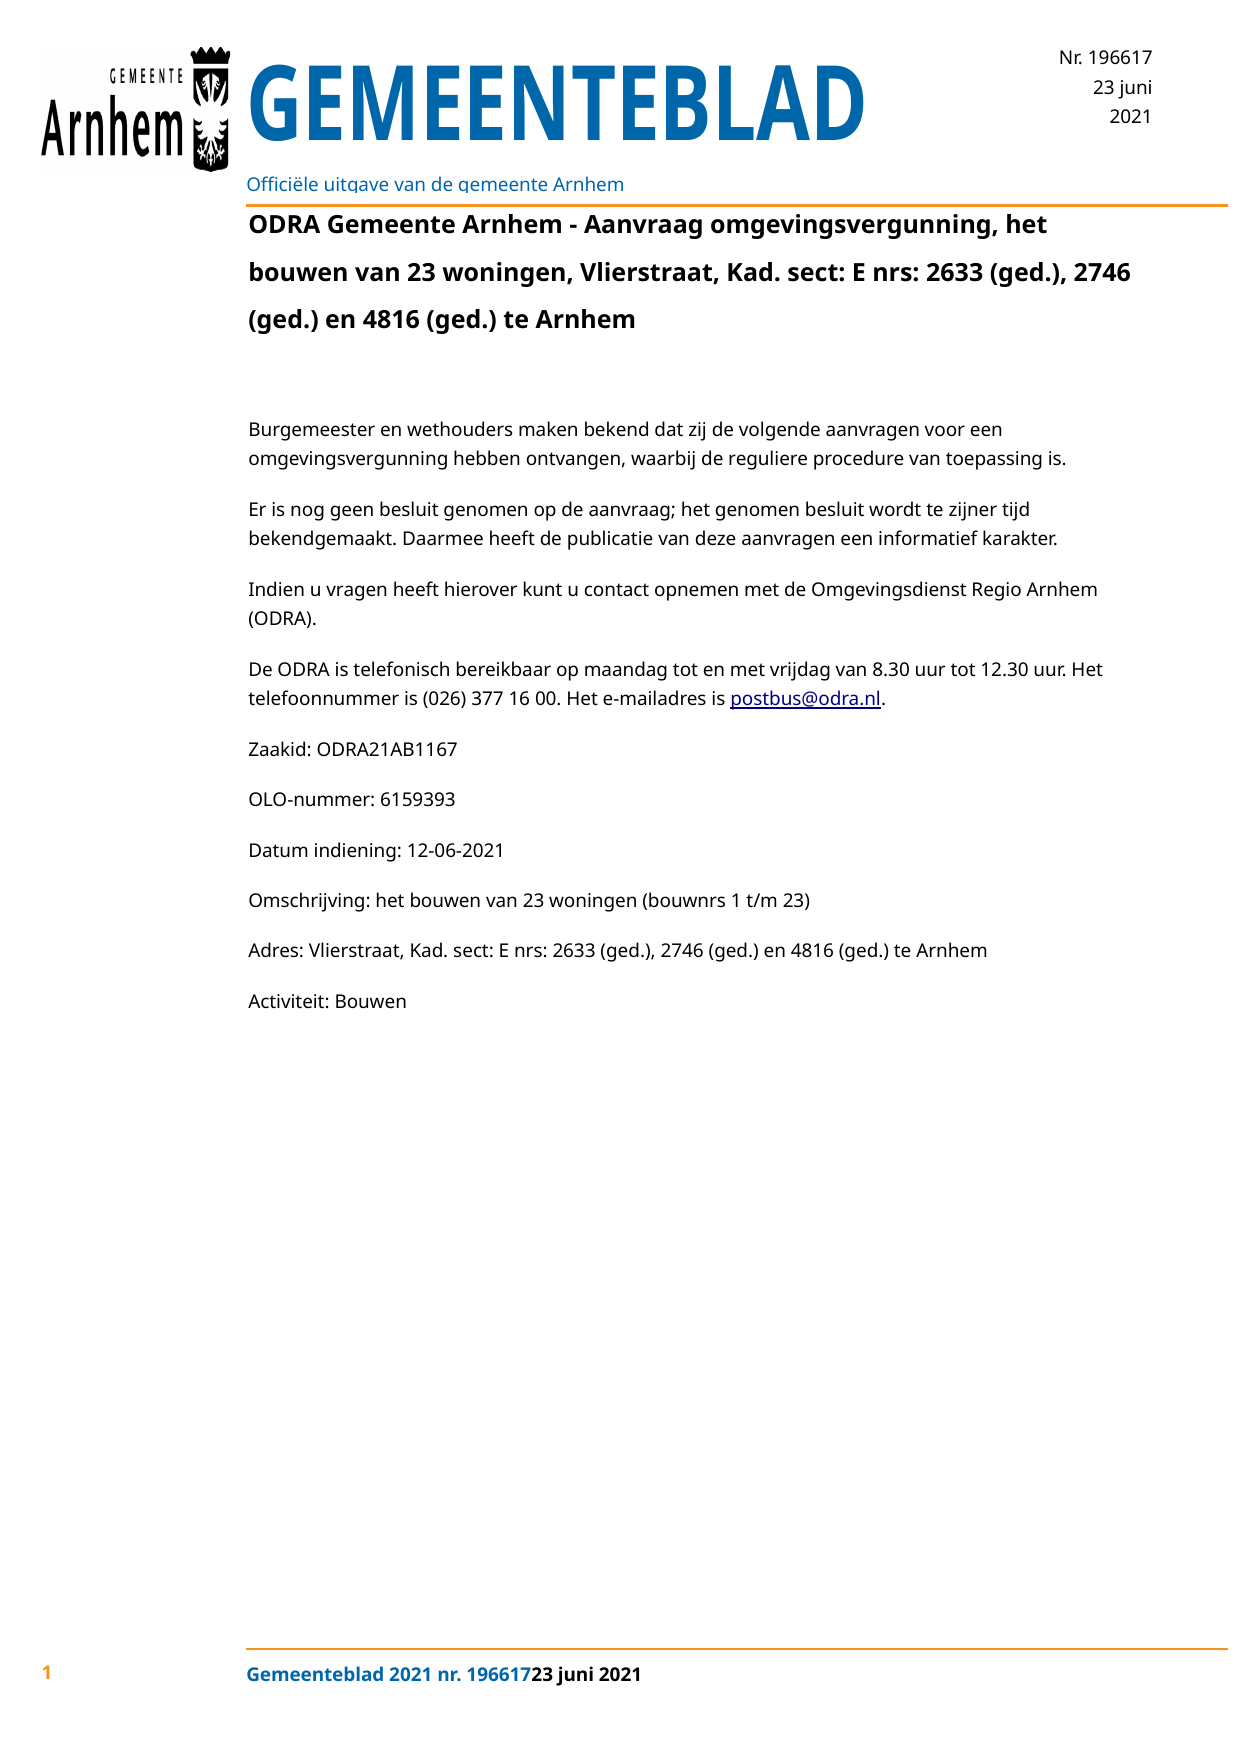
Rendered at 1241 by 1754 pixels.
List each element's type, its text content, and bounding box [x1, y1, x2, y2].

text Indien u vragen heeft hierover kunt u contact opnemen met de Omgevingsdienst Regio Arnhem (ODRA). [248, 576, 1152, 631]
text Omschrijving: het bouwen van 23 woningen (bouwnrs 1 t/m 23) [248, 887, 1152, 913]
text Zaakid: ODRA21AB1167 [248, 736, 1152, 762]
text OLO-nummer: 6159393 [248, 786, 1152, 812]
text De ODRA is telefonisch bereikbaar op maandag tot en met vrijdag van 8.30 uur tot 12.30 uur. Het telefoonnummer is (026) 377 16 00. Het e-mailadres is postbus@odra.nl. [248, 656, 1152, 711]
text Activiteit: Bouwen [248, 988, 1152, 1014]
text ODRA Gemeente Arnhem - Aanvraag omgevingsvergunning, het bouwen van 23 woningen, Vlierstraat, Kad. sect: E nrs: 2633 (ged.), 2746 (ged.) en 4816 (ged.) te Arnhem [248, 207, 1152, 336]
text Er is nog geen besluit genomen op de aanvraag; het genomen besluit wordt te zijner tijd bekendgemaakt. Daarmee heeft de publicatie van deze aanvragen een informatief karakter. [248, 496, 1152, 551]
text Datum indiening: 12-06-2021 [248, 837, 1152, 862]
picture [41, 47, 231, 172]
text Burgemeester en wethouders maken bekend dat zij de volgende aanvragen voor een omgevingsvergunning hebben ontvangen, waarbij de reguliere procedure van toepassing is. [248, 416, 1152, 471]
text Adres: Vlierstraat, Kad. sect: E nrs: 2633 (ged.), 2746 (ged.) en 4816 (ged.) te Arnhem [248, 938, 1152, 963]
